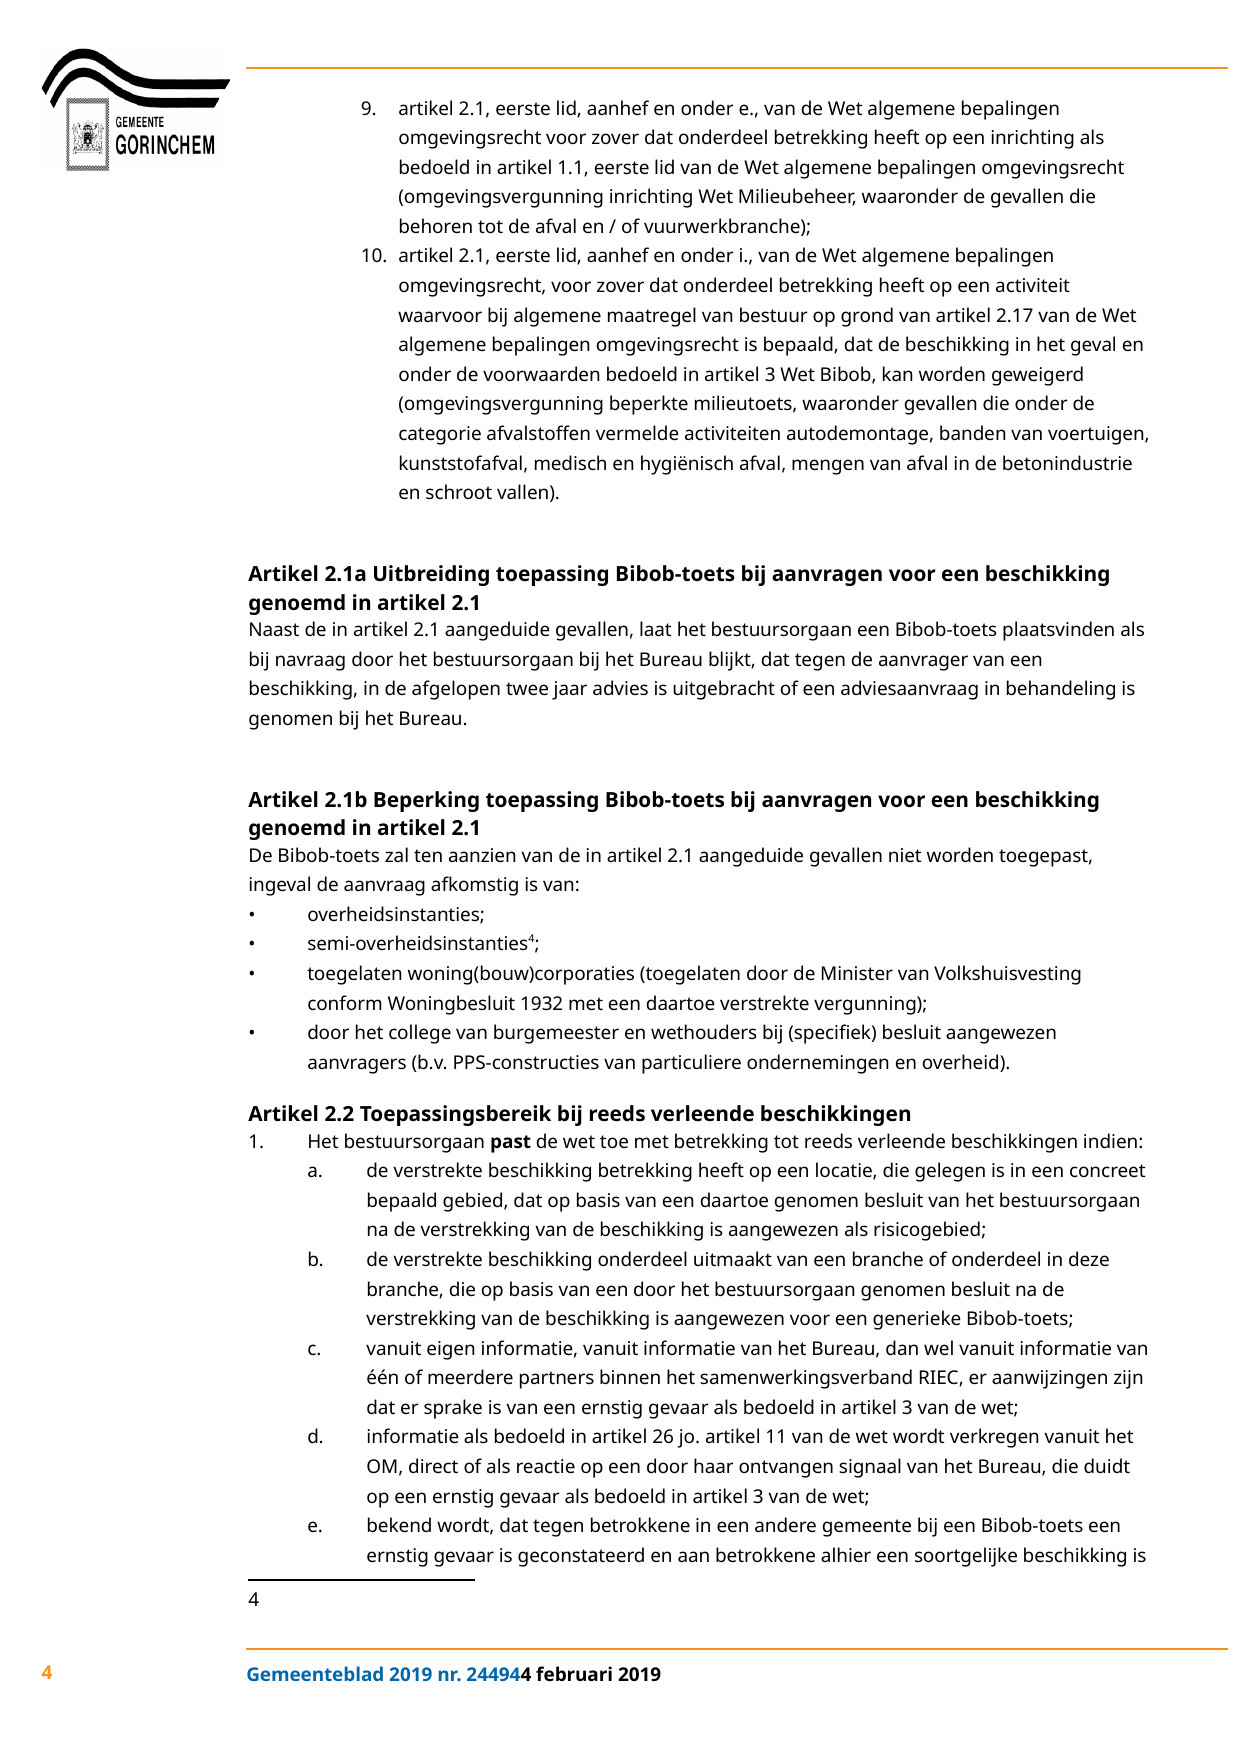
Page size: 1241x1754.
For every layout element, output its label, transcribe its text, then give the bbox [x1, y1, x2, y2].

list artikel 2.1, eerste lid, aanhef en onder i., van de Wet algemene bepalingen omgevingsrecht, voor zover dat onderdeel betrekking heeft op een activiteit waarvoor bij algemene maatregel van bestuur op grond van artikel 2.17 van de Wet algemene bepalingen omgevingsrecht is bepaald, dat de beschikking in het geval en onder de voorwaarden bedoeld in artikel 3 Wet Bibob, kan worden geweigerd (omgevingsvergunning beperkte milieutoets, waaronder gevallen die onder de categorie afvalstoffen vermelde activiteiten autodemontage, banden van voertuigen, kunststofafval, medisch en hygiënisch afval, mengen van afval in de betonindustrie en schroot vallen). [361, 243, 1152, 505]
list overheidsinstanties; [248, 901, 1152, 927]
text Artikel 2.1a Uitbreiding toepassing Bibob-toets bij aanvragen voor een beschikking genoemd in artikel 2.1 [248, 559, 1152, 616]
picture [41, 47, 231, 172]
text De Bibob-toets zal ten aanzien van de in artikel 2.1 aangeduide gevallen niet worden toegepast, ingeval de aanvraag afkomstig is van: [248, 842, 1152, 897]
list Het bestuursorgaan past de wet toe met betrekking tot reeds verleende beschikkingen indien: [248, 1128, 1152, 1153]
list semi-overheidsinstanties; [248, 931, 1152, 956]
list toegelaten woning(bouw)corporaties (toegelaten door de Minister van Volkshuisvesting conform Woningbesluit 1932 met een daartoe verstrekte vergunning); [248, 960, 1152, 1016]
text Naast de in artikel 2.1 aangeduide gevallen, laat het bestuursorgaan een Bibob-toets plaatsvinden als bij navraag door het bestuursorgaan bij het Bureau blijkt, dat tegen de aanvrager van een beschikking, in de afgelopen twee jaar advies is uitgebracht of een adviesaanvraag in behandeling is genomen bij het Bureau. [248, 616, 1152, 731]
list vanuit eigen informatie, vanuit informatie van het Bureau, dan wel vanuit informatie van één of meerdere partners binnen het samenwerkingsverband RIEC, er aanwijzingen zijn dat er sprake is van een ernstig gevaar als bedoeld in artikel 3 van de wet; [307, 1335, 1152, 1420]
list bekend wordt, dat tegen betrokkene in een andere gemeente bij een Bibob-toets een ernstig gevaar is geconstateerd en aan betrokkene alhier een soortgelijke beschikking is [307, 1512, 1152, 1568]
text Artikel 2.1b Beperking toepassing Bibob-toets bij aanvragen voor een beschikking genoemd in artikel 2.1 [248, 785, 1152, 842]
list informatie als bedoeld in artikel 26 jo. artikel 11 van de wet wordt verkregen vanuit het OM, direct of als reactie op een door haar ontvangen signaal van het Bureau, die duidt op een ernstig gevaar als bedoeld in artikel 3 van de wet; [307, 1424, 1152, 1508]
list de verstrekte beschikking onderdeel uitmaakt van een branche of onderdeel in deze branche, die op basis van een door het bestuursorgaan genomen besluit na de verstrekking van de beschikking is aangewezen voor een generieke Bibob-toets; [307, 1246, 1152, 1331]
text Artikel 2.2 Toepassingsbereik bij reeds verleende beschikkingen [248, 1099, 1152, 1128]
list artikel 2.1, eerste lid, aanhef en onder e., van de Wet algemene bepalingen omgevingsrecht voor zover dat onderdeel betrekking heeft op een inrichting als bedoeld in artikel 1.1, eerste lid van de Wet algemene bepalingen omgevingsrecht (omgevingsvergunning inrichting Wet Milieubeheer, waaronder de gevallen die behoren tot de afval en / of vuurwerkbranche); [361, 95, 1152, 239]
list door het college van burgemeester en wethouders bij (specifiek) besluit aangewezen aanvragers (b.v. PPS-constructies van particuliere ondernemingen en overheid). [248, 1019, 1152, 1075]
list de verstrekte beschikking betrekking heeft op een locatie, die gelegen is in een concreet bepaald gebied, dat op basis van een daartoe genomen besluit van het bestuursorgaan na de verstrekking van de beschikking is aangewezen als risicogebied; [307, 1157, 1152, 1242]
